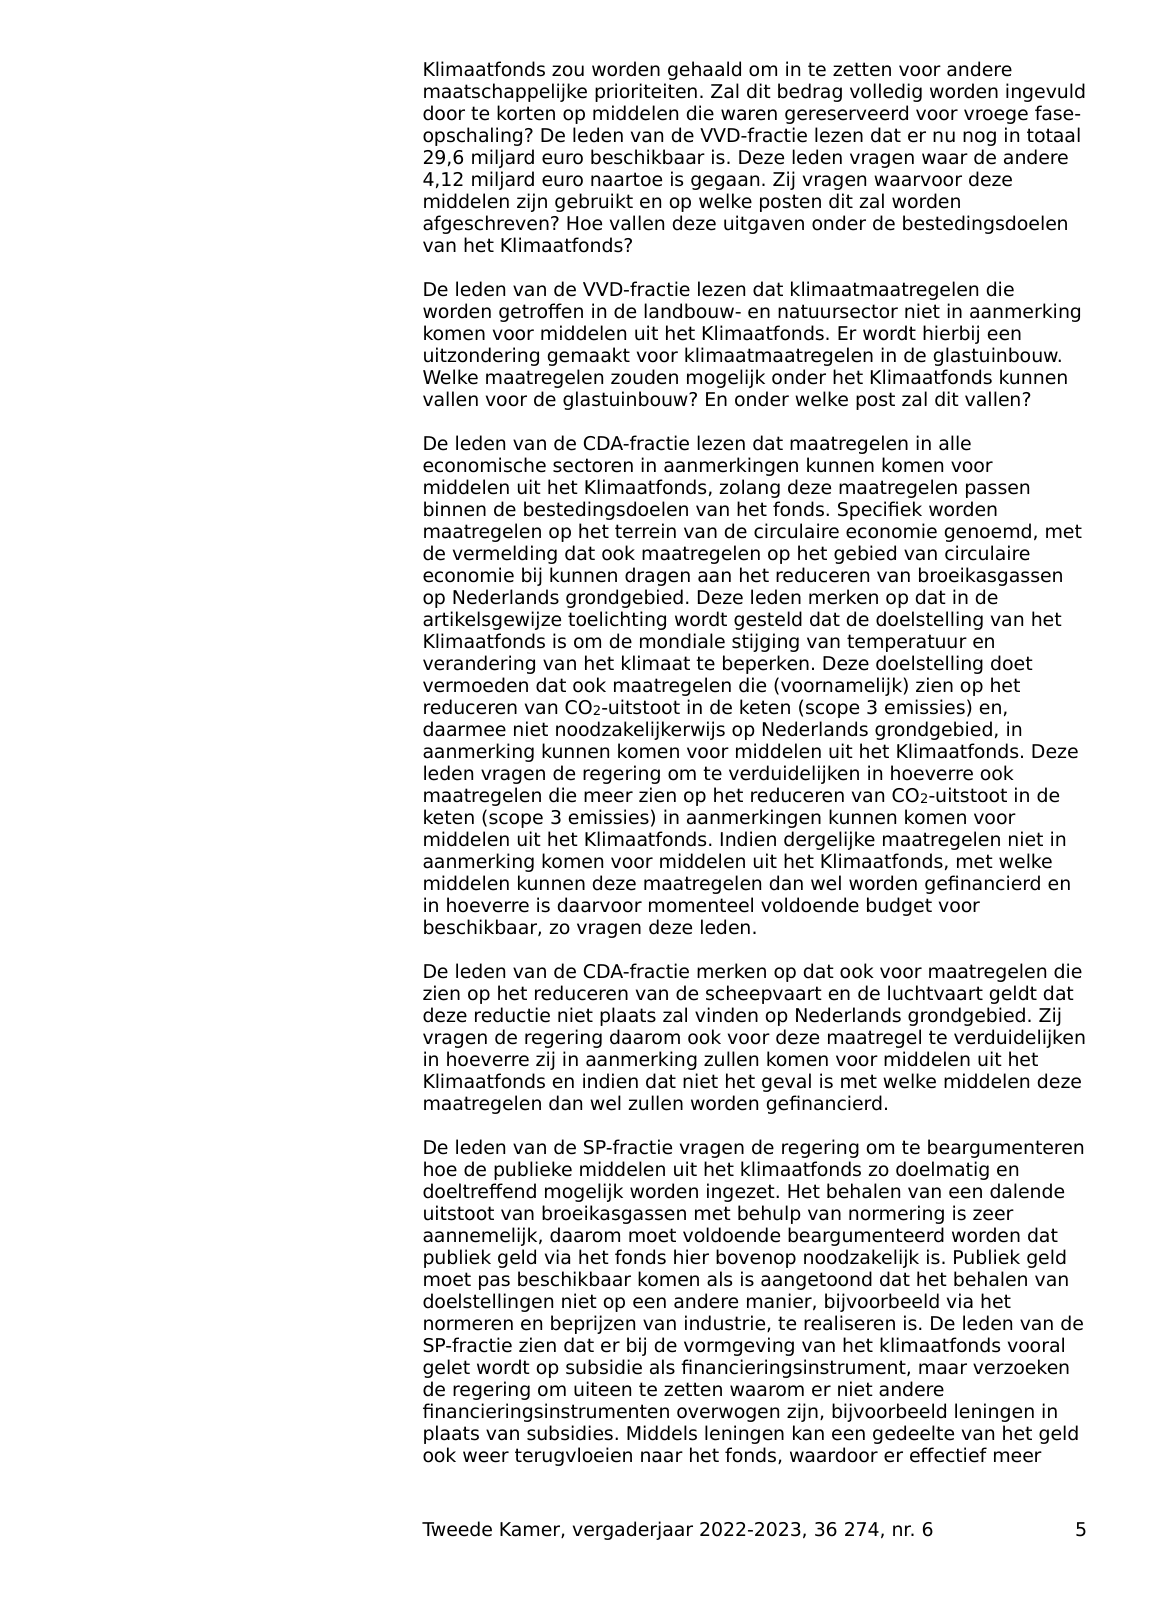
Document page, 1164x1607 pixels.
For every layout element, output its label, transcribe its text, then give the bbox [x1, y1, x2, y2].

text De leden van de VVD-fractie lezen dat klimaatmaatregelen die worden getroffen in de landbouw- en natuursector niet in aanmerking komen voor middelen uit het Klimaatfonds. Er wordt hierbij een uitzondering gemaakt voor klimaatmaatregelen in de glastuinbouw. Welke maatregelen zouden mogelijk onder het Klimaatfonds kunnen vallen voor de glastuinbouw? En onder welke post zal dit vallen? [422, 279, 1087, 411]
text Klimaatfonds zou worden gehaald om in te zetten voor andere maatschappelijke prioriteiten. Zal dit bedrag volledig worden ingevuld door te korten op middelen die waren gereserveerd voor vroege fase-opschaling? De leden van de VVD-fractie lezen dat er nu nog in totaal 29,6 miljard euro beschikbaar is. Deze leden vragen waar de andere 4,12 miljard euro naartoe is gegaan. Zij vragen waarvoor deze middelen zijn gebruikt en op welke posten dit zal worden afgeschreven? Hoe vallen deze uitgaven onder de bestedingsdoelen van het Klimaatfonds? [422, 59, 1087, 257]
text De leden van de CDA-fractie lezen dat maatregelen in alle economische sectoren in aanmerkingen kunnen komen voor middelen uit het Klimaatfonds, zolang deze maatregelen passen binnen de bestedingsdoelen van het fonds. Specifiek worden maatregelen op het terrein van de circulaire economie genoemd, met de vermelding dat ook maatregelen op het gebied van circulaire economie bij kunnen dragen aan het reduceren van broeikasgassen op Nederlands grondgebied. Deze leden merken op dat in de artikelsgewijze toelichting wordt gesteld dat de doelstelling van het Klimaatfonds is om de mondiale stijging van temperatuur en verandering van het klimaat te beperken. Deze doelstelling doet vermoeden dat ook maatregelen die (voornamelijk) zien op het reduceren van CO2-uitstoot in de keten (scope 3 emissies) en, daarmee niet noodzakelijkerwijs op Nederlands grondgebied, in aanmerking kunnen komen voor middelen uit het Klimaatfonds. Deze leden vragen de regering om te verduidelijken in hoeverre ook maatregelen die meer zien op het reduceren van CO2-uitstoot in de keten (scope 3 emissies) in aanmerkingen kunnen komen voor middelen uit het Klimaatfonds. Indien dergelijke maatregelen niet in aanmerking komen voor middelen uit het Klimaatfonds, met welke middelen kunnen deze maatregelen dan wel worden gefinancierd en in hoeverre is daarvoor momenteel voldoende budget voor beschikbaar, zo vragen deze leden. [422, 433, 1087, 939]
text De leden van de SP-fractie vragen de regering om te beargumenteren hoe de publieke middelen uit het klimaatfonds zo doelmatig en doeltreffend mogelijk worden ingezet. Het behalen van een dalende uitstoot van broeikasgassen met behulp van normering is zeer aannemelijk, daarom moet voldoende beargumenteerd worden dat publiek geld via het fonds hier bovenop noodzakelijk is. Publiek geld moet pas beschikbaar komen als is aangetoond dat het behalen van doelstellingen niet op een andere manier, bijvoorbeeld via het normeren en beprijzen van industrie, te realiseren is. De leden van de SP-fractie zien dat er bij de vormgeving van het klimaatfonds vooral gelet wordt op subsidie als financieringsinstrument, maar verzoeken de regering om uiteen te zetten waarom er niet andere financieringsinstrumenten overwogen zijn, bijvoorbeeld leningen in plaats van subsidies. Middels leningen kan een gedeelte van het geld ook weer terugvloeien naar het fonds, waardoor er effectief meer [422, 1137, 1087, 1467]
text De leden van de CDA-fractie merken op dat ook voor maatregelen die zien op het reduceren van de scheepvaart en de luchtvaart geldt dat deze reductie niet plaats zal vinden op Nederlands grondgebied. Zij vragen de regering daarom ook voor deze maatregel te verduidelijken in hoeverre zij in aanmerking zullen komen voor middelen uit het Klimaatfonds en indien dat niet het geval is met welke middelen deze maatregelen dan wel zullen worden gefinancierd. [422, 961, 1087, 1115]
